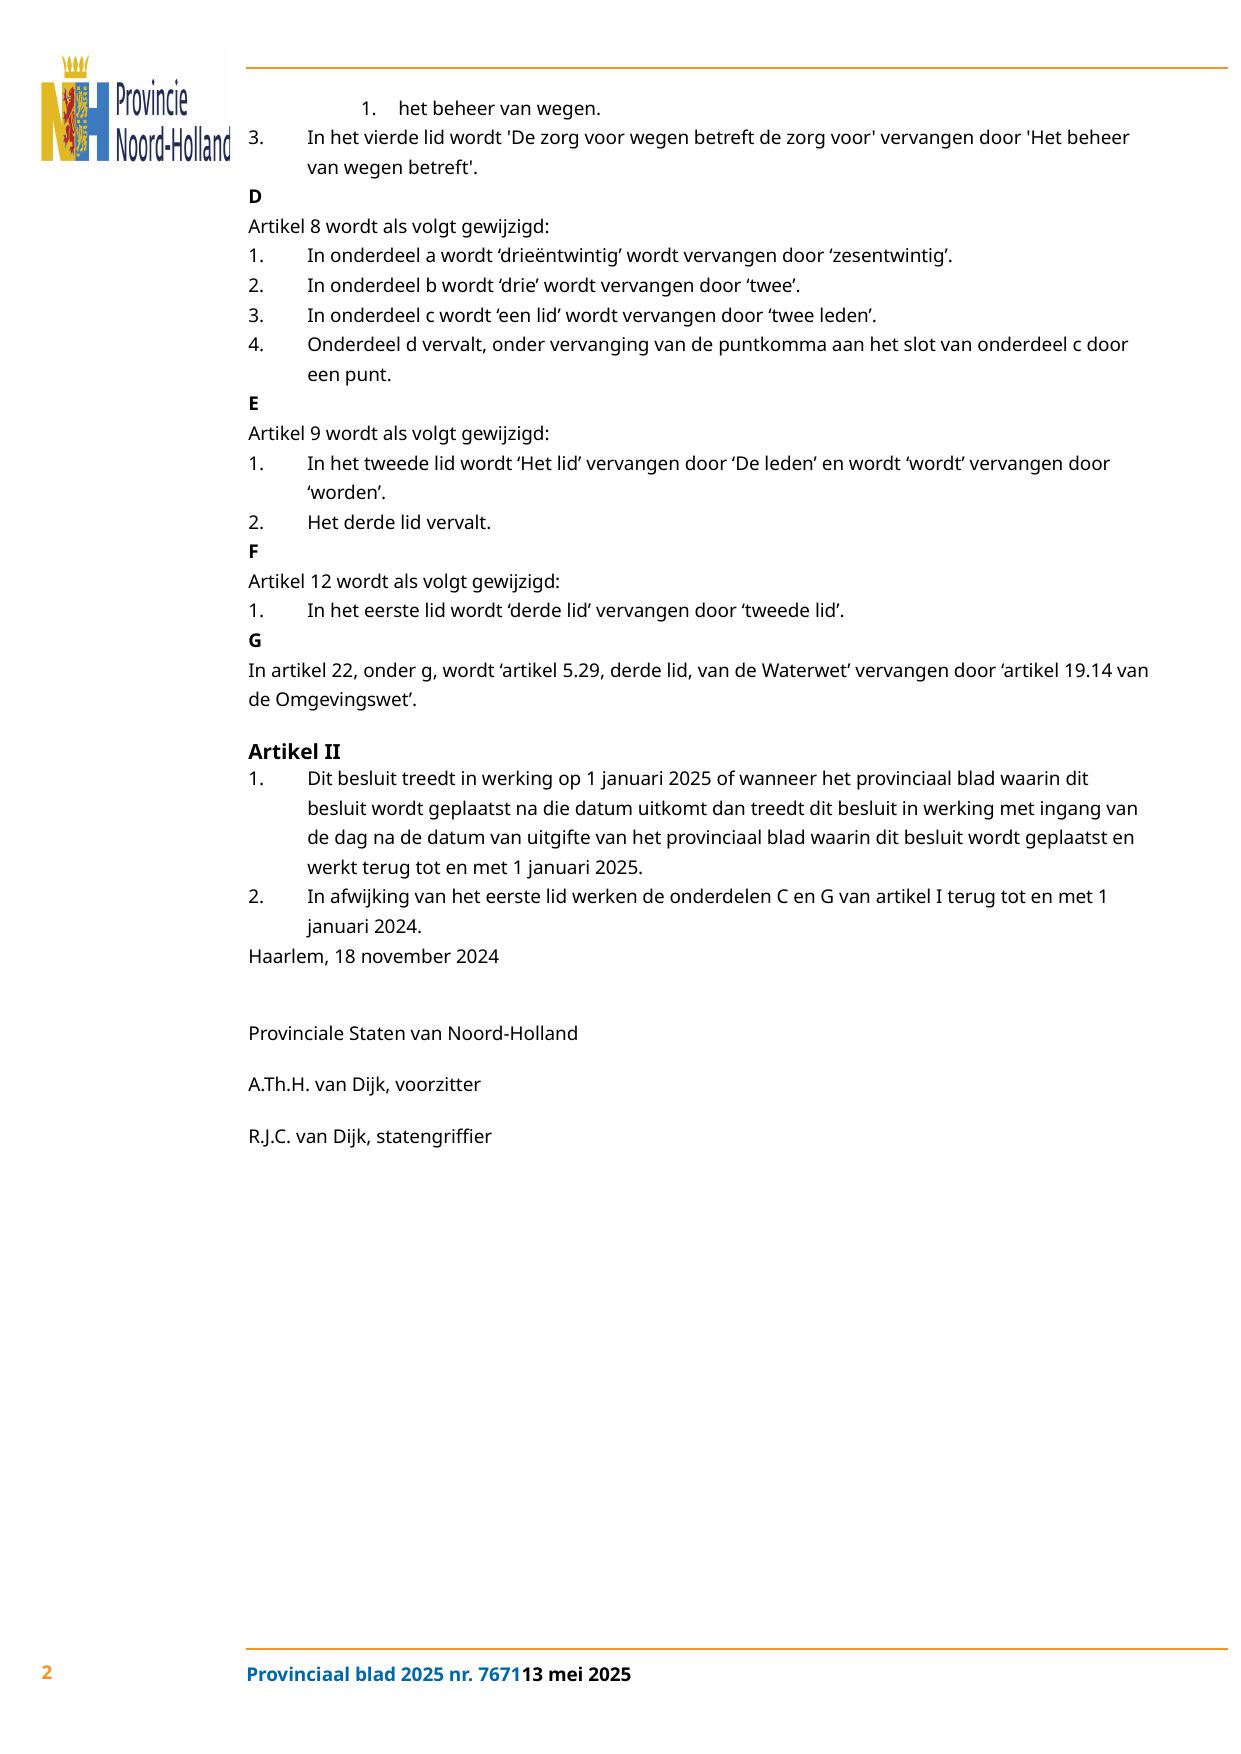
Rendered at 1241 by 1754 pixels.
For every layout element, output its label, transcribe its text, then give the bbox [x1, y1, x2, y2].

list het beheer van wegen. [361, 95, 1152, 121]
text G [248, 627, 1152, 653]
list Onderdeel d vervalt, onder vervanging van de puntkomma aan het slot van onderdeel c door een punt. [248, 331, 1152, 387]
list Het derde lid vervalt. [248, 509, 1152, 535]
text Artikel 12 wordt als volgt gewijzigd: [248, 568, 1152, 594]
picture [41, 47, 231, 172]
list In onderdeel b wordt ‘drie’ wordt vervangen door ‘twee’. [248, 272, 1152, 298]
list In onderdeel a wordt ‘drieëntwintig’ wordt vervangen door ‘zesentwintig’. [248, 243, 1152, 268]
list Dit besluit treedt in werking op 1 januari 2025 of wanneer het provinciaal blad waarin dit besluit wordt geplaatst na die datum uitkomt dan treedt dit besluit in werking met ingang van de dag na de datum van uitgifte van het provinciaal blad waarin dit besluit wordt geplaatst en werkt terug tot en met 1 januari 2025. [248, 765, 1152, 880]
text E [248, 391, 1152, 416]
text A.Th.H. van Dijk, voorzitter [248, 1071, 1152, 1097]
text R.J.C. van Dijk, statengriffier [248, 1123, 1152, 1149]
text Artikel 9 wordt als volgt gewijzigd: [248, 420, 1152, 446]
text Artikel 8 wordt als volgt gewijzigd: [248, 213, 1152, 239]
text Provinciale Staten van Noord-Holland [248, 1020, 1152, 1046]
text Haarlem, 18 november 2024 [248, 943, 1152, 968]
list In het eerste lid wordt ‘derde lid’ vervangen door ‘tweede lid’. [248, 598, 1152, 623]
text Artikel II [248, 737, 1152, 765]
text In artikel 22, onder g, wordt ‘artikel 5.29, derde lid, van de Waterwet’ vervangen door ‘artikel 19.14 van de Omgevingswet’. [248, 657, 1152, 712]
text D [248, 183, 1152, 209]
list In het tweede lid wordt ‘Het lid’ vervangen door ‘De leden’ en wordt ‘wordt’ vervangen door ‘worden’. [248, 450, 1152, 505]
list In afwijking van het eerste lid werken de onderdelen C en G van artikel I terug tot en met 1 januari 2024. [248, 884, 1152, 939]
list In onderdeel c wordt ‘een lid’ wordt vervangen door ‘twee leden’. [248, 302, 1152, 328]
list In het vierde lid wordt 'De zorg voor wegen betreft de zorg voor' vervangen door 'Het beheer van wegen betreft'. [248, 124, 1152, 180]
text F [248, 538, 1152, 564]
